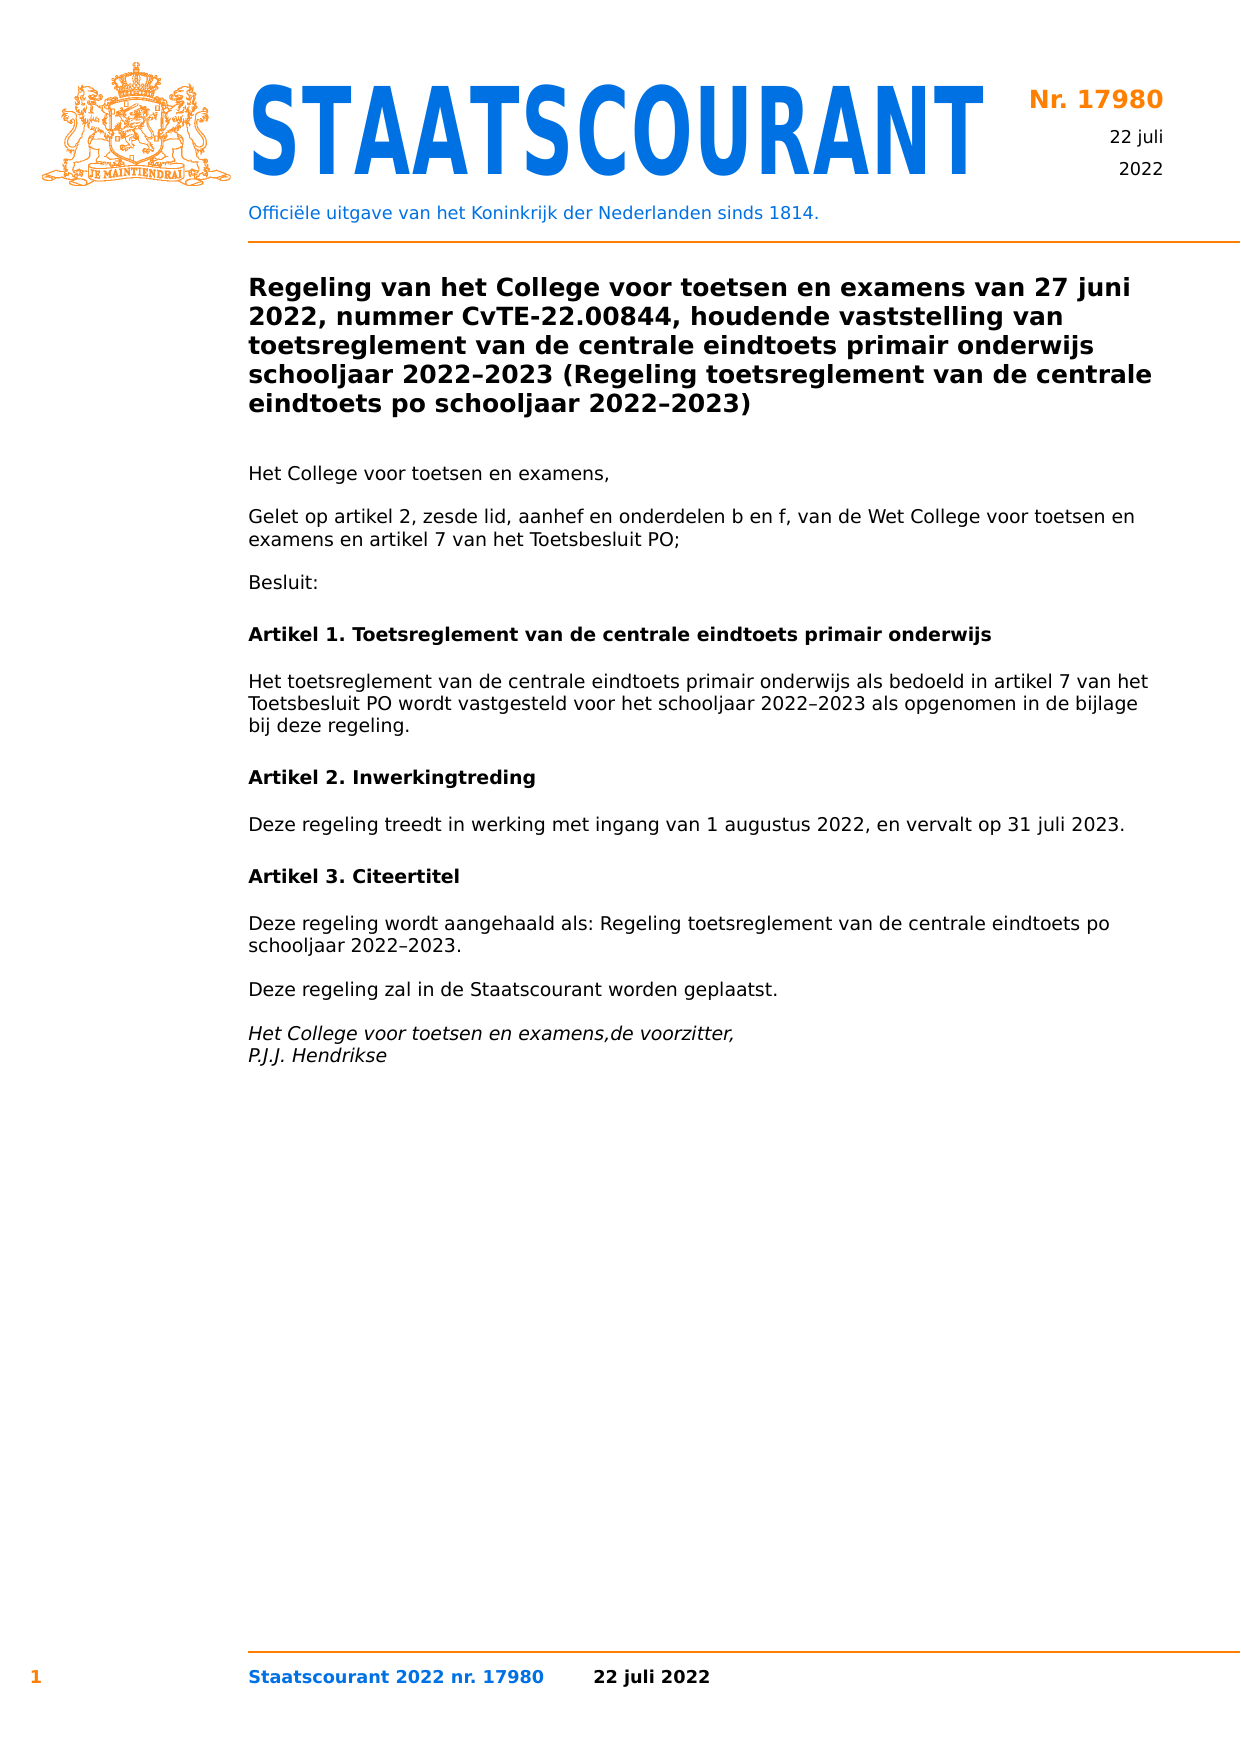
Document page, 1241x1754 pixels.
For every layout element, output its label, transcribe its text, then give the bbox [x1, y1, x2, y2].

table_cell 2022 [998, 153, 1240, 203]
table_header STAATSCOURANT [248, 62, 998, 203]
table_cell Officiële uitgave van het Koninkrijk der Nederlanden sinds 1814. [248, 203, 1240, 241]
text Deze regeling wordt aangehaald als: Regeling toetsreglement van de centrale eindtoets po schooljaar 2022–2023. [248, 913, 1163, 957]
table_header Nr. 17980 [998, 62, 1240, 121]
table_cell 22 juli [998, 121, 1240, 153]
text Besluit: [248, 572, 1163, 594]
text Deze regeling treedt in werking met ingang van 1 augustus 2022, en vervalt op 31 juli 2023. [248, 814, 1163, 836]
subtitle Artikel 1. Toetsreglement van de centrale eindtoets primair onderwijs [248, 624, 1163, 646]
text Gelet op artikel 2, zesde lid, aanhef en onderdelen b en f, van de Wet College voor toetsen en examens en artikel 7 van het Toetsbesluit PO; [248, 506, 1163, 550]
text Het College voor toetsen en examens,de voorzitter, P.J.J. Hendrikse [248, 1023, 1163, 1067]
subtitle Artikel 3. Citeertitel [248, 866, 1163, 888]
table_header [25, 62, 248, 241]
text Het College voor toetsen en examens, [248, 463, 1163, 484]
text Deze regeling zal in de Staatscourant worden geplaatst. [248, 979, 1163, 1001]
subtitle Regeling van het College voor toetsen en examens van 27 juni 2022, nummer CvTE-22.00844, houdende vaststelling van toetsreglement van de centrale eindtoets primair onderwijs schooljaar 2022–2023 (Regeling toetsreglement van de centrale eindtoets po schooljaar 2022–2023) [248, 273, 1163, 419]
picture [41, 62, 231, 186]
text Het toetsreglement van de centrale eindtoets primair onderwijs als bedoeld in artikel 7 van het Toetsbesluit PO wordt vastgesteld voor het schooljaar 2022–2023 als opgenomen in de bijlage bij deze regeling. [248, 671, 1163, 737]
subtitle Artikel 2. Inwerkingtreding [248, 767, 1163, 789]
